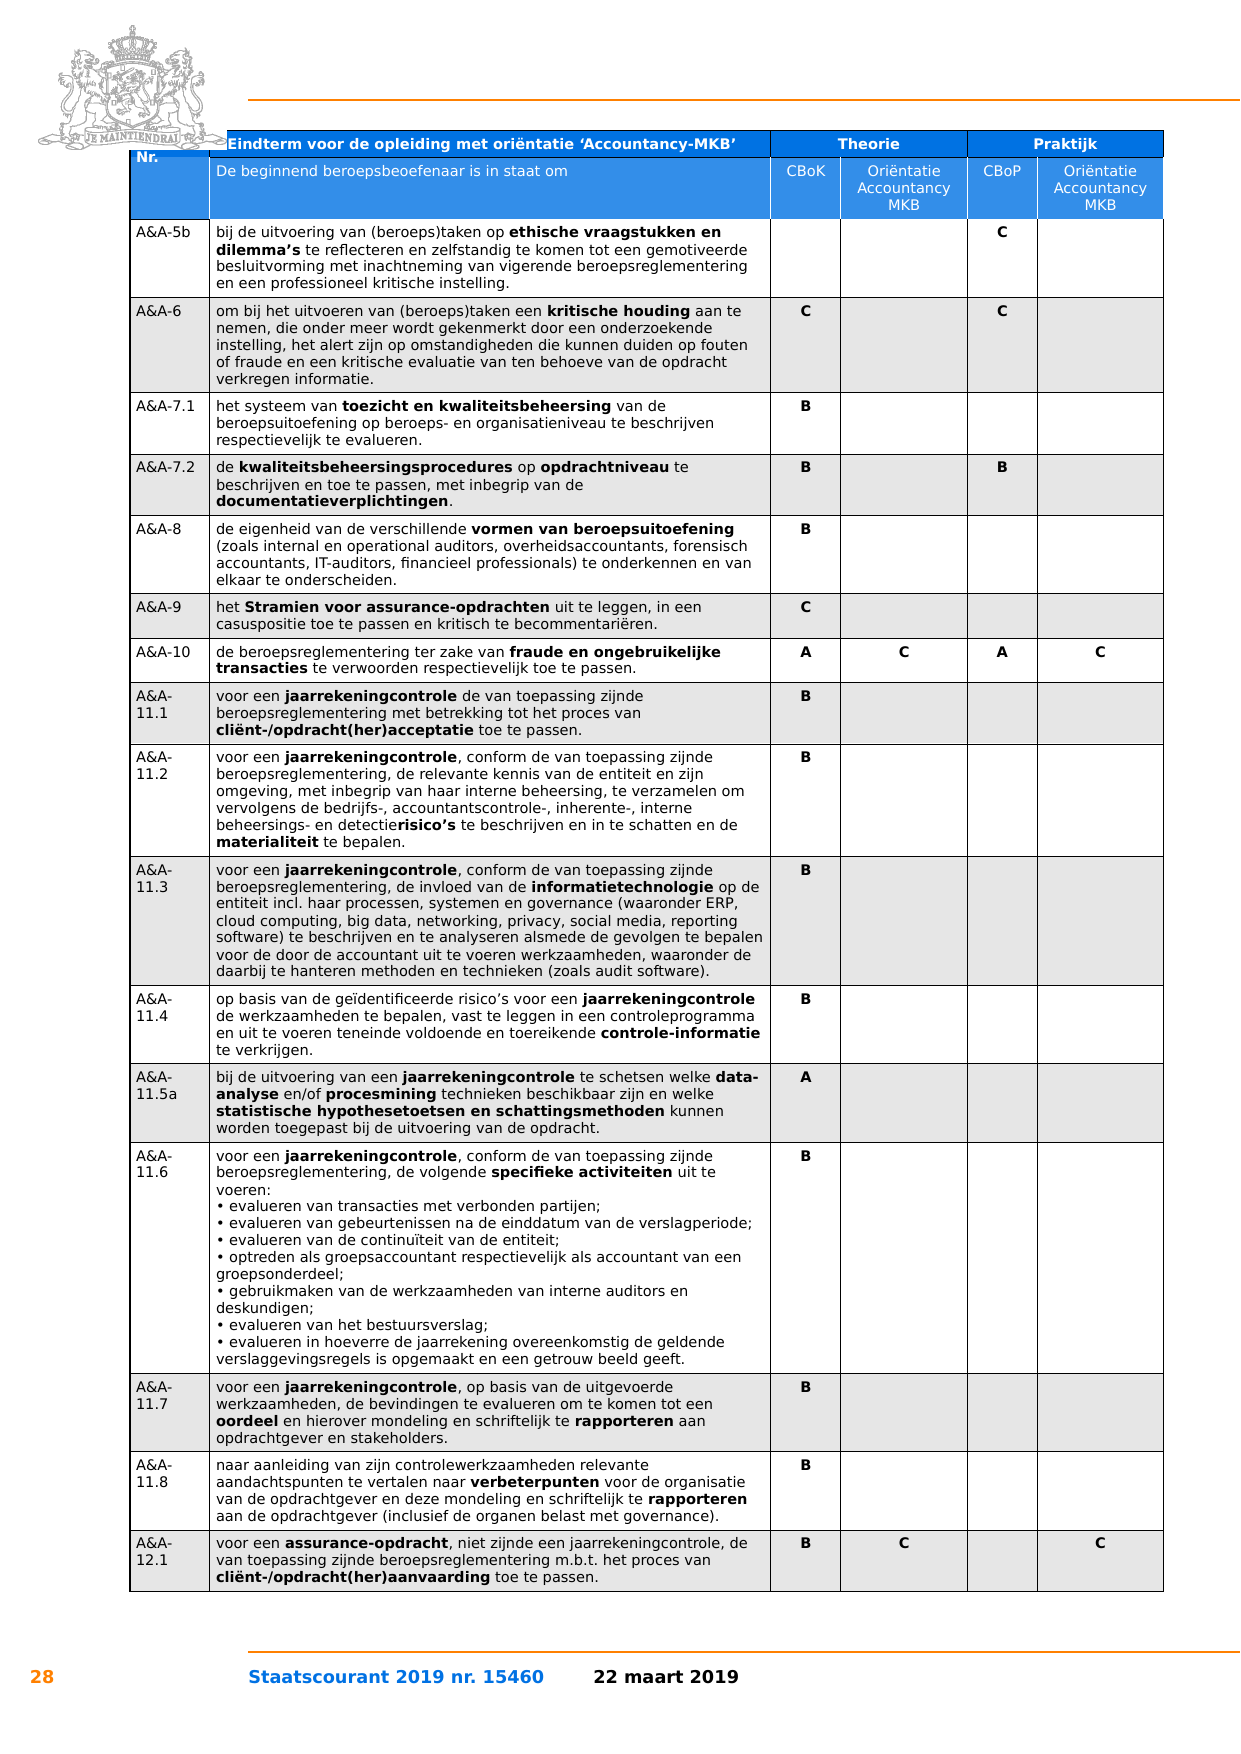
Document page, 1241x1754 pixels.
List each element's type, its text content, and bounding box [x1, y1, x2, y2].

table_cell [841, 594, 967, 638]
table_cell De beginnend beroepsbeoefenaar is in staat om [210, 158, 770, 219]
table_cell [1038, 594, 1163, 638]
table_cell B [771, 745, 840, 856]
table_cell A&A-7.2 [131, 455, 209, 515]
table_cell [968, 857, 1037, 985]
table_cell A&A-11.3 [131, 857, 209, 985]
table_cell [968, 1531, 1037, 1591]
table_cell naar aanleiding van zijn controlewerkzaamheden relevante aandachtspunten te vertalen naar verbeterpunten voor de organisatie van de opdrachtgever en deze mondeling en schriftelijk te rapporteren aan de opdrachtgever (inclusief de organen belast met governance). [210, 1452, 770, 1529]
table_cell C [841, 1531, 967, 1591]
table_cell het systeem van toezicht en kwaliteitsbeheersing van de beroepsuitoefening op beroeps- en organisatieniveau te beschrijven respectievelijk te evalueren. [210, 393, 770, 454]
table_cell voor een jaarrekeningcontrole de van toepassing zijnde beroepsreglementering met betrekking tot het proces van cliënt-/opdracht(her)acceptatie toe te passen. [210, 683, 770, 743]
table_cell [968, 1374, 1037, 1451]
table_cell [1038, 1452, 1163, 1529]
table_cell [841, 1143, 967, 1373]
table_cell C [968, 298, 1037, 392]
table_cell [841, 298, 967, 392]
table_cell [841, 745, 967, 856]
table_cell Oriëntatie Accountancy MKB [841, 158, 967, 219]
table_cell [968, 1143, 1037, 1373]
table_cell het Stramien voor assurance-opdrachten uit te leggen, in een casuspositie toe te passen en kritisch te becommentariëren. [210, 594, 770, 638]
table_cell [968, 516, 1037, 593]
table_cell CBoK [771, 158, 840, 219]
table_cell [841, 455, 967, 515]
table_cell B [771, 455, 840, 515]
table_cell C [771, 594, 840, 638]
table_cell C [1038, 639, 1163, 682]
table_cell voor een jaarrekeningcontrole, op basis van de uitgevoerde werkzaamheden, de bevindingen te evalueren om te komen tot een oordeel en hierover mondeling en schriftelijk te rapporteren aan opdrachtgever en stakeholders. [210, 1374, 770, 1451]
table_cell [1038, 455, 1163, 515]
table_cell [841, 220, 967, 297]
table_cell de kwaliteitsbeheersingsprocedures op opdrachtniveau te beschrijven en toe te passen, met inbegrip van de documentatieverplichtingen. [210, 455, 770, 515]
table_cell A&A-11.4 [131, 986, 209, 1063]
table_cell [968, 393, 1037, 454]
table_cell [841, 516, 967, 593]
table_cell [1038, 1143, 1163, 1373]
table_header Praktijk [968, 131, 1163, 157]
table_cell A&A-10 [131, 639, 209, 682]
table_cell [1038, 393, 1163, 454]
table_cell A&A-7.1 [131, 393, 209, 454]
table_cell B [771, 393, 840, 454]
table_cell [1038, 1064, 1163, 1142]
table_cell [968, 594, 1037, 638]
table_cell C [1038, 1531, 1163, 1591]
table_header [131, 150, 209, 157]
table_cell [841, 393, 967, 454]
table_cell A&A-11.5a [131, 1064, 209, 1142]
table_cell [841, 857, 967, 985]
table_cell [1038, 1374, 1163, 1451]
table_cell B [771, 857, 840, 985]
table_cell A&A-5b [131, 220, 209, 297]
table_cell bij de uitvoering van een jaarrekeningcontrole te schetsen welke data-analyse en/of procesmining technieken beschikbaar zijn en welke statistische hypothesetoetsen en schattingsmethoden kunnen worden toegepast bij de uitvoering van de opdracht. [210, 1064, 770, 1142]
table_cell A&A-11.7 [131, 1374, 209, 1451]
table_cell [1038, 683, 1163, 743]
table_cell C [771, 298, 840, 392]
table_cell A&A-12.1 [131, 1531, 209, 1591]
table_cell B [771, 1374, 840, 1451]
table_cell [968, 745, 1037, 856]
table_cell bij de uitvoering van (beroeps)taken op ethische vraagstukken en dilemma’s te reflecteren en zelfstandig te komen tot een gemotiveerde besluitvorming met inachtneming van vigerende beroepsreglementering en een professioneel kritische instelling. [210, 220, 770, 297]
table_cell voor een assurance-opdracht, niet zijnde een jaarrekeningcontrole, de van toepassing zijnde beroepsreglementering m.b.t. het proces van cliënt-/opdracht(her)aanvaarding toe te passen. [210, 1531, 770, 1591]
table_cell A&A-11.8 [131, 1452, 209, 1529]
table_cell A [771, 1064, 840, 1142]
table_cell A [771, 639, 840, 682]
table_cell [968, 986, 1037, 1063]
table_cell [968, 683, 1037, 743]
table_cell [771, 220, 840, 297]
table_cell de eigenheid van de verschillende vormen van beroepsuitoefening (zoals internal en operational auditors, overheidsaccountants, forensisch accountants, IT-auditors, financieel professionals) te onderkennen en van elkaar te onderscheiden. [210, 516, 770, 593]
table_cell [968, 1064, 1037, 1142]
table_header Theorie [771, 131, 967, 157]
table_cell B [771, 1531, 840, 1591]
table_cell A&A-8 [131, 516, 209, 593]
table_cell Oriëntatie Accountancy MKB [1038, 158, 1163, 219]
table_cell [841, 986, 967, 1063]
table_cell CBoP [968, 158, 1037, 219]
table_cell voor een jaarrekeningcontrole, conform de van toepassing zijnde beroepsreglementering, de volgende specifieke activiteiten uit te voeren: • evalueren van transacties met verbonden partijen; • evalueren van gebeurtenissen na de einddatum van de verslagperiode; • evalueren van de continuïteit van de entiteit; • optreden als groepsaccountant respectievelijk als accountant van een groepsonderdeel; • gebruikmaken van de werkzaamheden van interne auditors en deskundigen; • evalueren van het bestuursverslag; • evalueren in hoeverre de jaarrekening overeenkomstig de geldende verslaggevingsregels is opgemaakt en een getrouw beeld geeft. [210, 1143, 770, 1373]
table_cell A&A-11.2 [131, 745, 209, 856]
table_cell B [968, 455, 1037, 515]
table_cell [968, 1452, 1037, 1529]
table_cell [1038, 857, 1163, 985]
table_cell [841, 683, 967, 743]
table_cell B [771, 516, 840, 593]
table_cell A&A-11.1 [131, 683, 209, 743]
table_cell [1038, 298, 1163, 392]
table_cell [1038, 986, 1163, 1063]
table_cell B [771, 986, 840, 1063]
table_cell [841, 1374, 967, 1451]
table_header Eindterm voor de opleiding met oriëntatie ‘Accountancy-MKB’ [210, 131, 770, 157]
table_cell voor een jaarrekeningcontrole, conform de van toepassing zijnde beroepsreglementering, de invloed van de informatietechnologie op de entiteit incl. haar processen, systemen en governance (waaronder ERP, cloud computing, big data, networking, privacy, social media, reporting software) te beschrijven en te analyseren alsmede de gevolgen te bepalen voor de door de accountant uit te voeren werkzaamheden, waaronder de daarbij te hanteren methoden en technieken (zoals audit software). [210, 857, 770, 985]
table_cell voor een jaarrekeningcontrole, conform de van toepassing zijnde beroepsreglementering, de relevante kennis van de entiteit en zijn omgeving, met inbegrip van haar interne beheersing, te verzamelen om vervolgens de bedrijfs-, accountantscontrole-, inherente-, interne beheersings- en detectierisico’s te beschrijven en in te schatten en de materialiteit te bepalen. [210, 745, 770, 856]
table_cell [1038, 220, 1163, 297]
table_cell op basis van de geïdentificeerde risico’s voor een jaarrekeningcontrole de werkzaamheden te bepalen, vast te leggen in een controleprogramma en uit te voeren teneinde voldoende en toereikende controle-informatie te verkrijgen. [210, 986, 770, 1063]
table_cell A&A-9 [131, 594, 209, 638]
picture [38, 25, 227, 150]
table_cell B [771, 1452, 840, 1529]
table_cell de beroepsreglementering ter zake van fraude en ongebruikelijke transacties te verwoorden respectievelijk toe te passen. [210, 639, 770, 682]
table_cell om bij het uitvoeren van (beroeps)taken een kritische houding aan te nemen, die onder meer wordt gekenmerkt door een onderzoekende instelling, het alert zijn op omstandigheden die kunnen duiden op fouten of fraude en een kritische evaluatie van ten behoeve van de opdracht verkregen informatie. [210, 298, 770, 392]
table_cell [1038, 516, 1163, 593]
table_cell A&A-11.6 [131, 1143, 209, 1373]
table_cell A&A-6 [131, 298, 209, 392]
table_cell C [841, 639, 967, 682]
table_cell B [771, 1143, 840, 1373]
table_cell B [771, 683, 840, 743]
table_cell A [968, 639, 1037, 682]
table_cell C [968, 220, 1037, 297]
table_cell [1038, 745, 1163, 856]
table_cell [841, 1064, 967, 1142]
table_cell [841, 1452, 967, 1529]
